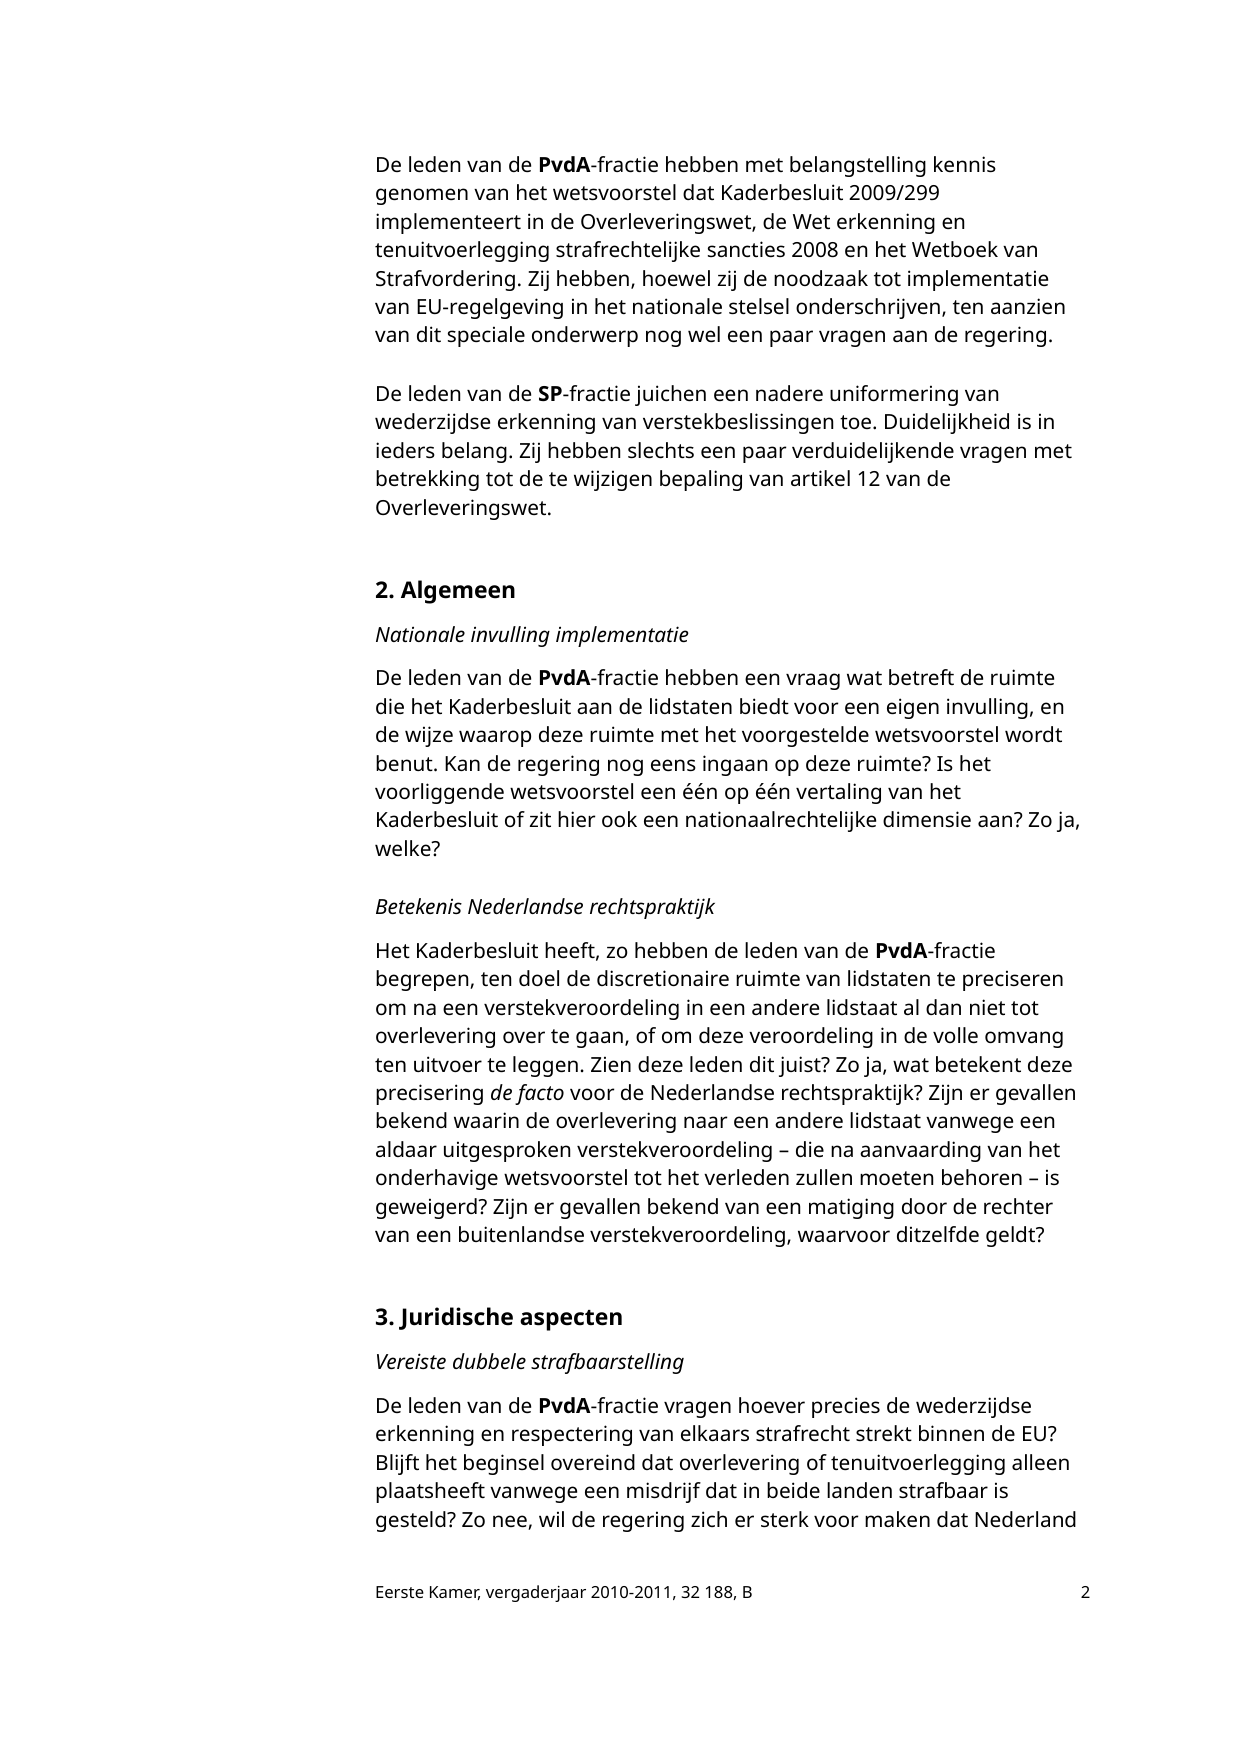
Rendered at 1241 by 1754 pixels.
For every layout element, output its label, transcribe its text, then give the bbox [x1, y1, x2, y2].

text Het Kaderbesluit heeft, zo hebben de leden van de PvdA-fractie begrepen, ten doel de discretionaire ruimte van lidstaten te preciseren om na een verstekveroordeling in een andere lidstaat al dan niet tot overlevering over te gaan, of om deze veroordeling in de volle omvang ten uitvoer te leggen. Zien deze leden dit juist? Zo ja, wat betekent deze precisering de facto voor de Nederlandse rechtspraktijk? Zijn er gevallen bekend waarin de overlevering naar een andere lidstaat vanwege een aldaar uitgesproken verstekveroordeling – die na aanvaarding van het onderhavige wetsvoorstel tot het verleden zullen moeten behoren – is geweigerd? Zijn er gevallen bekend van een matiging door de rechter van een buitenlandse verstekveroordeling, waarvoor ditzelfde geldt? [375, 936, 1090, 1249]
text De leden van de PvdA-fractie vragen hoever precies de wederzijdse erkenning en respectering van elkaars strafrecht strekt binnen de EU? Blijft het beginsel overeind dat overlevering of tenuitvoerlegging alleen plaatsheeft vanwege een misdrijf dat in beide landen strafbaar is gesteld? Zo nee, wil de regering zich er sterk voor maken dat Nederland [375, 1391, 1090, 1533]
text Betekenis Nederlandse rechtspraktijk [375, 892, 1090, 921]
text Vereiste dubbele strafbaarstelling [375, 1347, 1090, 1376]
text De leden van de SP-fractie juichen een nadere uniformering van wederzijdse erkenning van verstekbeslissingen toe. Duidelijkheid is in ieders belang. Zij hebben slechts een paar verduidelijkende vragen met betrekking tot de te wijzigen bepaling van artikel 12 van de Overleveringswet. [375, 379, 1090, 521]
text De leden van de PvdA-fractie hebben een vraag wat betreft de ruimte die het Kaderbesluit aan de lidstaten biedt voor een eigen invulling, en de wijze waarop deze ruimte met het voorgestelde wetsvoorstel wordt benut. Kan de regering nog eens ingaan op deze ruimte? Is het voorliggende wetsvoorstel een één op één vertaling van het Kaderbesluit of zit hier ook een nationaalrechtelijke dimensie aan? Zo ja, welke? [375, 663, 1090, 862]
subtitle 3. Juridische aspecten [375, 1301, 1090, 1332]
text Nationale invulling implementatie [375, 620, 1090, 648]
subtitle 2. Algemeen [375, 574, 1090, 605]
text De leden van de PvdA-fractie hebben met belangstelling kennis genomen van het wetsvoorstel dat Kaderbesluit 2009/299 implementeert in de Overleveringswet, de Wet erkenning en tenuitvoerlegging strafrechtelijke sancties 2008 en het Wetboek van Strafvordering. Zij hebben, hoewel zij de noodzaak tot implementatie van EU-regelgeving in het nationale stelsel onderschrijven, ten aanzien van dit speciale onderwerp nog wel een paar vragen aan de regering. [375, 150, 1090, 349]
